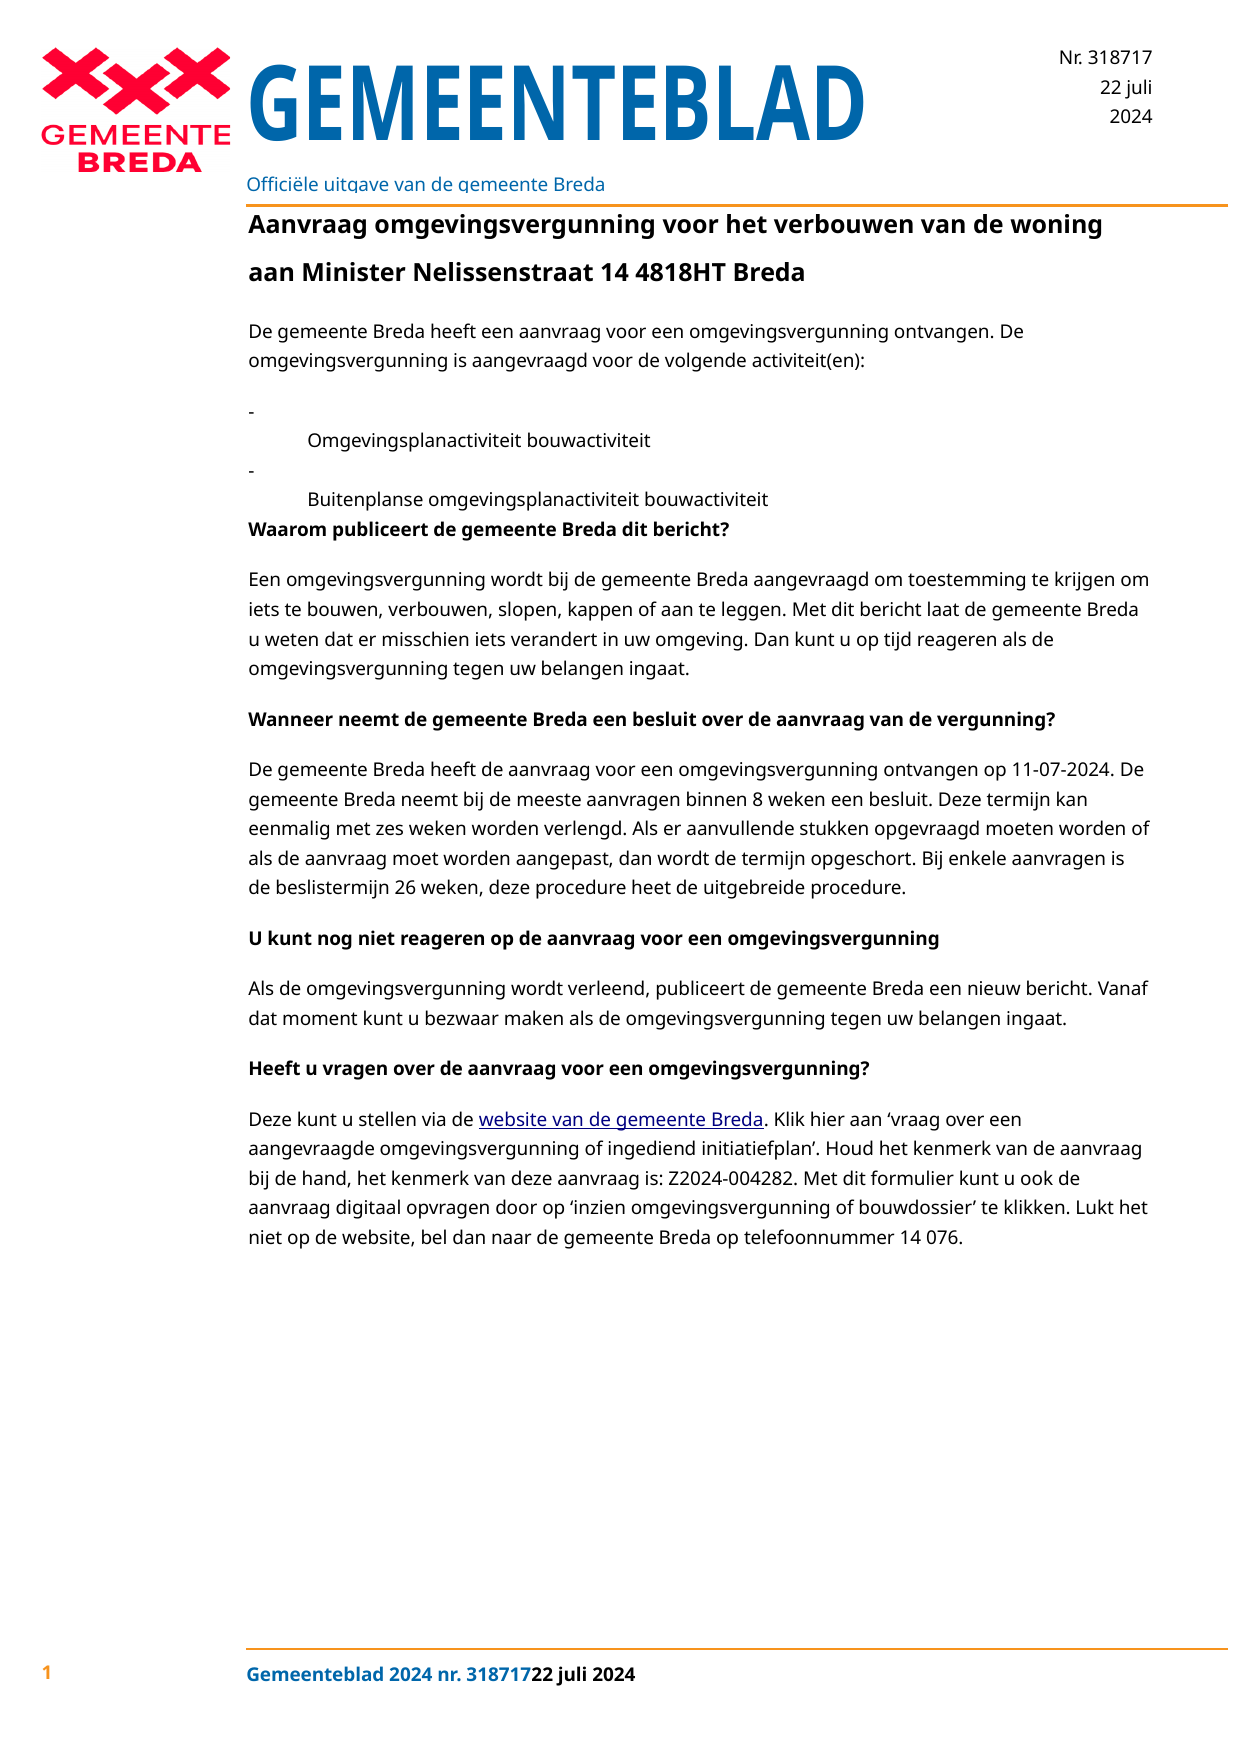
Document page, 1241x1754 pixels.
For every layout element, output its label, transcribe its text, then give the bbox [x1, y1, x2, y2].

list Omgevingsplanactiviteit bouwactiviteit [248, 427, 1152, 453]
text Als de omgevingsvergunning wordt verleend, publiceert de gemeente Breda een nieuw bericht. Vanaf dat moment kunt u bezwaar maken als de omgevingsvergunning tegen uw belangen ingaat. [248, 975, 1152, 1031]
text De gemeente Breda heeft de aanvraag voor een omgevingsvergunning ontvangen op 11-07-2024. De gemeente Breda neemt bij de meeste aanvragen binnen 8 weken een besluit. Deze termijn kan eenmalig met zes weken worden verlengd. Als er aanvullende stukken opgevraagd moeten worden of als de aanvraag moet worden aangepast, dan wordt de termijn opgeschort. Bij enkele aanvragen is de beslistermijn 26 weken, deze procedure heet de uitgebreide procedure. [248, 756, 1152, 900]
text Aanvraag omgevingsvergunning voor het verbouwen van de woning aan Minister Nelissenstraat 14 4818HT Breda [248, 207, 1152, 288]
text Deze kunt u stellen via de website van de gemeente Breda. Klik hier aan ‘vraag over een aangevraagde omgevingsvergunning of ingediend initiatiefplan’. Houd het kenmerk van de aanvraag bij de hand, het kenmerk van deze aanvraag is: Z2024-004282. Met dit formulier kunt u ook de aanvraag digitaal opvragen door op ‘inzien omgevingsvergunning of bouwdossier’ te klikken. Lukt het niet op de website, bel dan naar de gemeente Breda op telefoonnummer 14 076. [248, 1106, 1152, 1250]
text Wanneer neemt de gemeente Breda een besluit over de aanvraag van de vergunning? [248, 706, 1152, 732]
list Buitenplanse omgevingsplanactiviteit bouwactiviteit [248, 487, 1152, 512]
text De gemeente Breda heeft een aanvraag voor een omgevingsvergunning ontvangen. De omgevingsvergunning is aangevraagd voor de volgende activiteit(en): [248, 318, 1152, 373]
text Heeft u vragen over de aanvraag voor een omgevingsvergunning? [248, 1055, 1152, 1081]
text U kunt nog niet reageren op de aanvraag voor een omgevingsvergunning [248, 925, 1152, 951]
text Een omgevingsvergunning wordt bij de gemeente Breda aangevraagd om toestemming te krijgen om iets te bouwen, verbouwen, slopen, kappen of aan te leggen. Met dit bericht laat de gemeente Breda u weten dat er misschien iets verandert in uw omgeving. Dan kunt u op tijd reageren als de omgevingsvergunning tegen uw belangen ingaat. [248, 567, 1152, 681]
text Waarom publiceert de gemeente Breda dit bericht? [248, 516, 1152, 542]
picture [41, 47, 231, 172]
